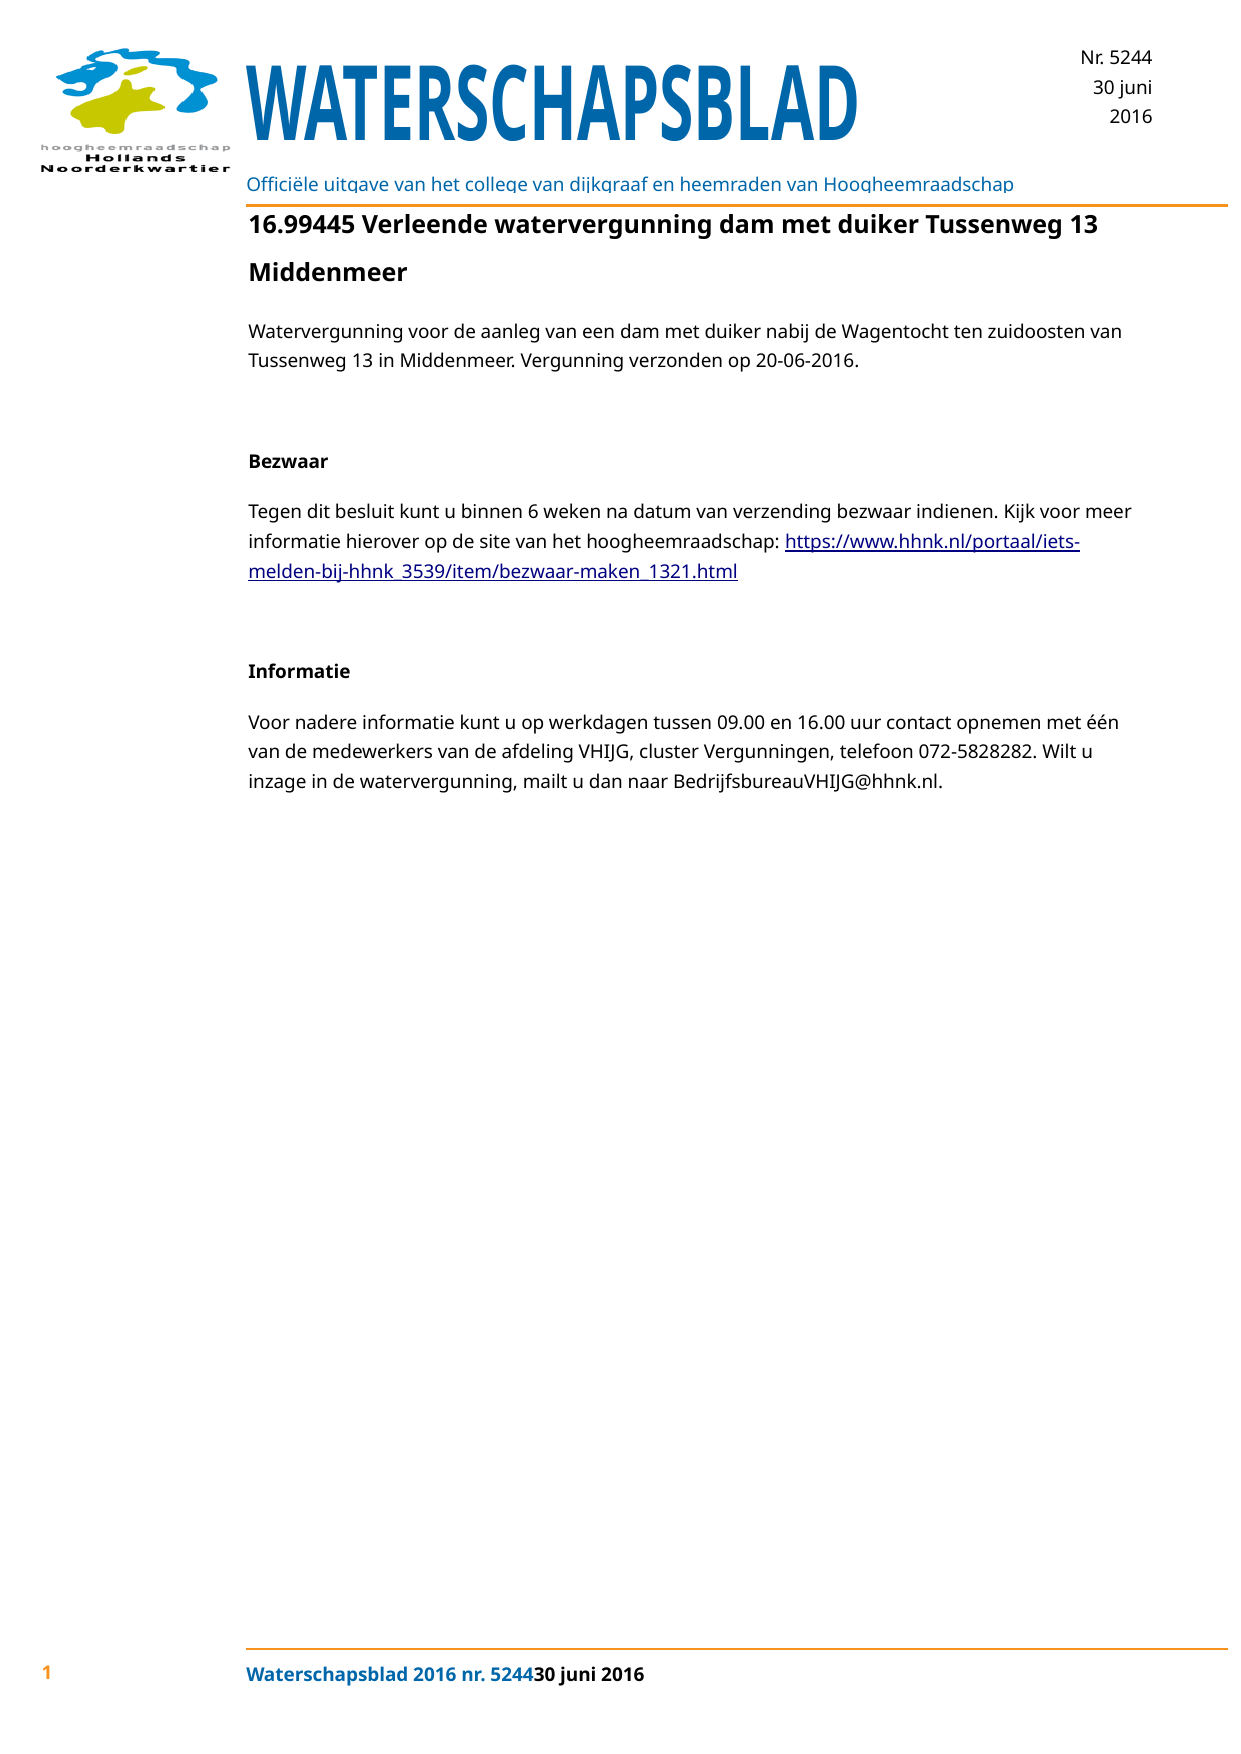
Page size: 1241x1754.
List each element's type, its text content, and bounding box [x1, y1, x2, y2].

text Voor nadere informatie kunt u op werkdagen tussen 09.00 en 16.00 uur contact opnemen met één van de medewerkers van de afdeling VHIJG, cluster Vergunningen, telefoon 072-5828282. Wilt u inzage in de watervergunning, mailt u dan naar BedrijfsbureauVHIJG@hhnk.nl. [248, 709, 1152, 794]
text Tegen dit besluit kunt u binnen 6 weken na datum van verzending bezwaar indienen. Kijk voor meer informatie hierover op de site van het hoogheemraadschap: https://www.hhnk.nl/portaal/iets-melden-bij-hhnk_3539/item/bezwaar-maken_1321.html [248, 499, 1152, 584]
picture [41, 47, 231, 172]
text Bezwaar [248, 448, 1152, 474]
text 16.99445 Verleende watervergunning dam met duiker Tussenweg 13 Middenmeer [248, 207, 1152, 288]
text Watervergunning voor de aanleg van een dam met duiker nabij de Wagentocht ten zuidoosten van Tussenweg 13 in Middenmeer. Vergunning verzonden op 20-06-2016. [248, 318, 1152, 373]
text Informatie [248, 659, 1152, 684]
